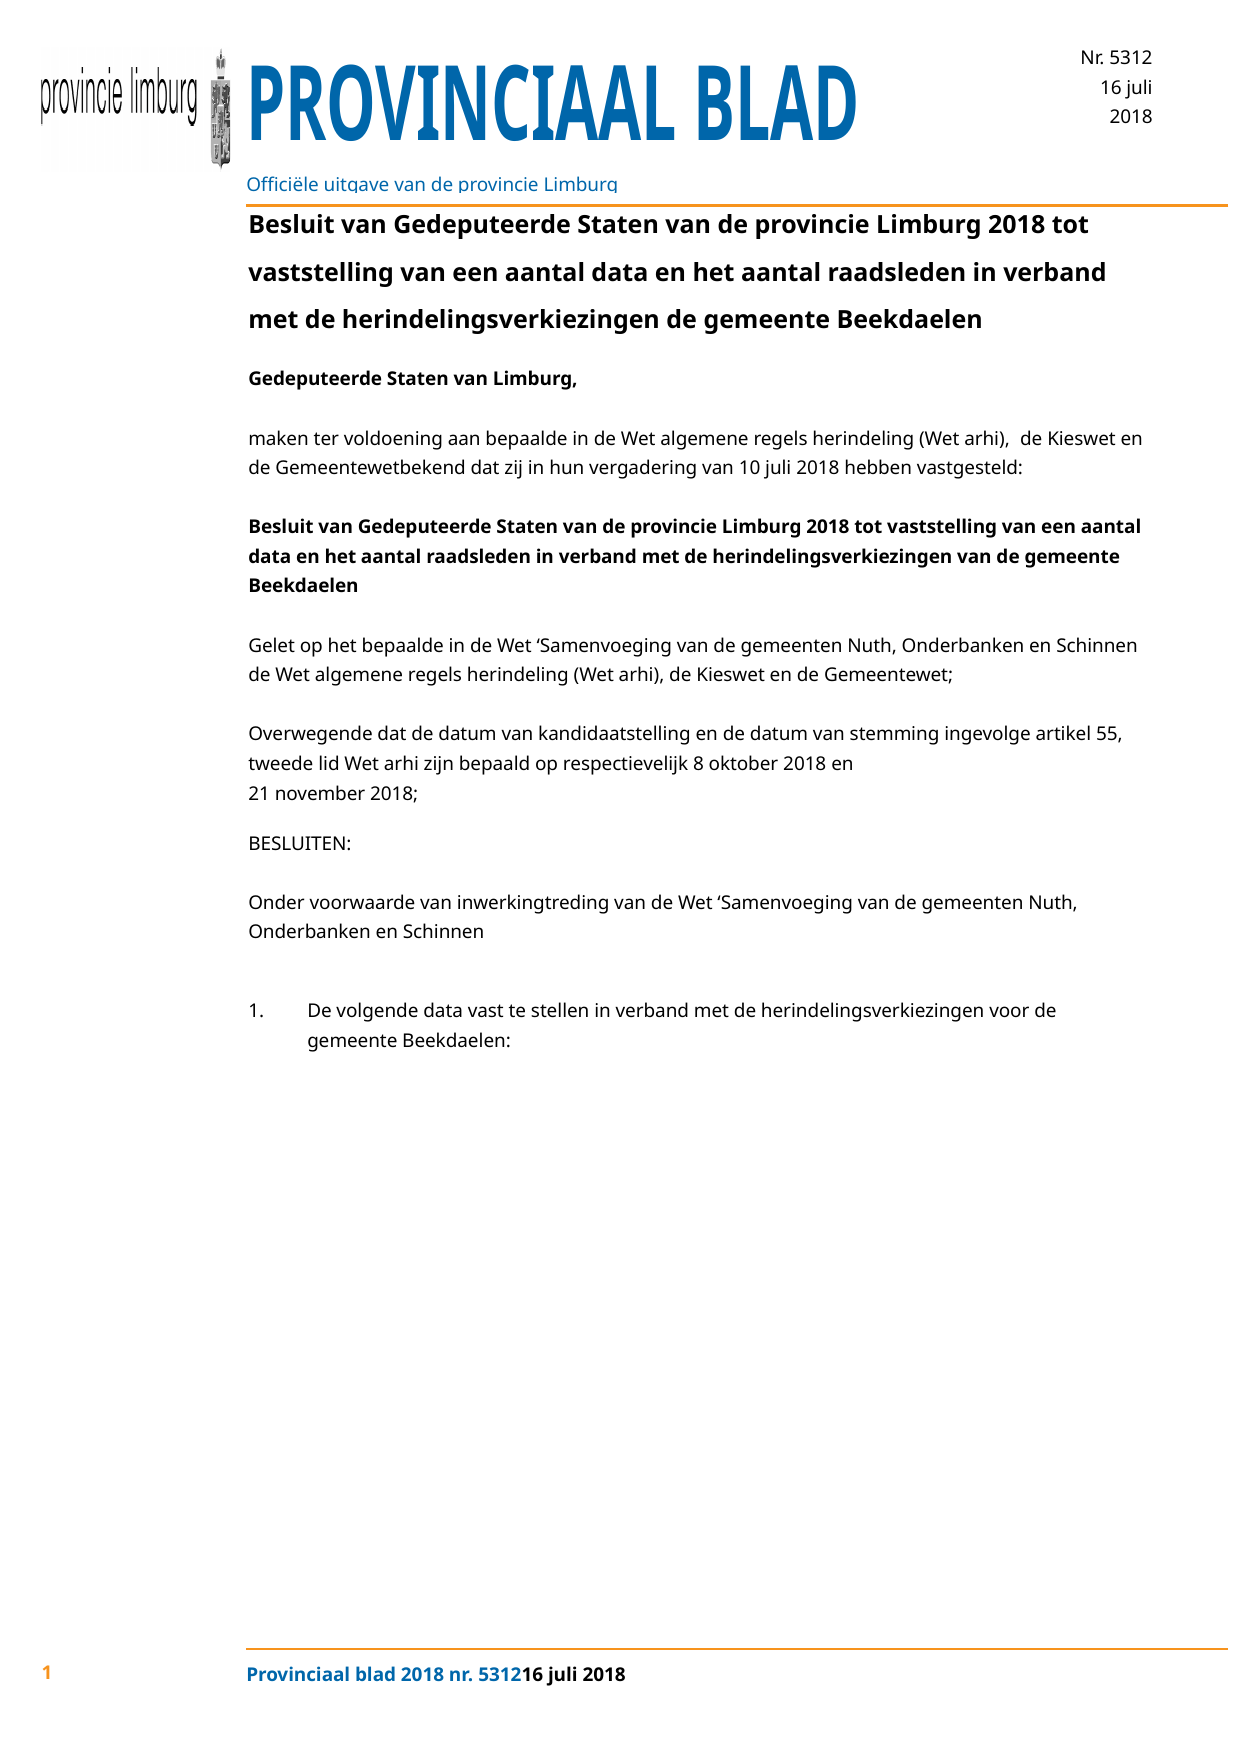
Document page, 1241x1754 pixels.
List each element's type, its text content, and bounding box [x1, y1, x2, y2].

picture [41, 47, 231, 172]
list De volgende data vast te stellen in verband met de herindelingsverkiezingen voor de gemeente Beekdaelen: [248, 998, 1152, 1053]
text 21 november 2018; [248, 780, 1152, 805]
text Onder voorwaarde van inwerkingtreding van de Wet ‘Samenvoeging van de gemeenten Nuth, Onderbanken en Schinnen [248, 889, 1152, 944]
text Overwegende dat de datum van kandidaatstelling en de datum van stemming ingevolge artikel 55, tweede lid Wet arhi zijn bepaald op respectievelijk 8 oktober 2018 en [248, 721, 1152, 776]
text maken ter voldoening aan bepaalde in de Wet algemene regels herindeling (Wet arhi), de Kieswet en de Gemeentewetbekend dat zij in hun vergadering van 10 juli 2018 hebben vastgesteld: [248, 425, 1152, 480]
text BESLUITEN: [248, 830, 1152, 856]
text Gedeputeerde Staten van Limburg, [248, 366, 1152, 391]
text Besluit van Gedeputeerde Staten van de provincie Limburg 2018 tot vaststelling van een aantal data en het aantal raadsleden in verband met de herindelingsverkiezingen de gemeente Beekdaelen [248, 207, 1152, 336]
text Gelet op het bepaalde in de Wet ‘Samenvoeging van de gemeenten Nuth, Onderbanken en Schinnen de Wet algemene regels herindeling (Wet arhi), de Kieswet en de Gemeentewet; [248, 632, 1152, 687]
text Besluit van Gedeputeerde Staten van de provincie Limburg 2018 tot vaststelling van een aantal data en het aantal raadsleden in verband met de herindelingsverkiezingen van de gemeente Beekdaelen [248, 513, 1152, 598]
